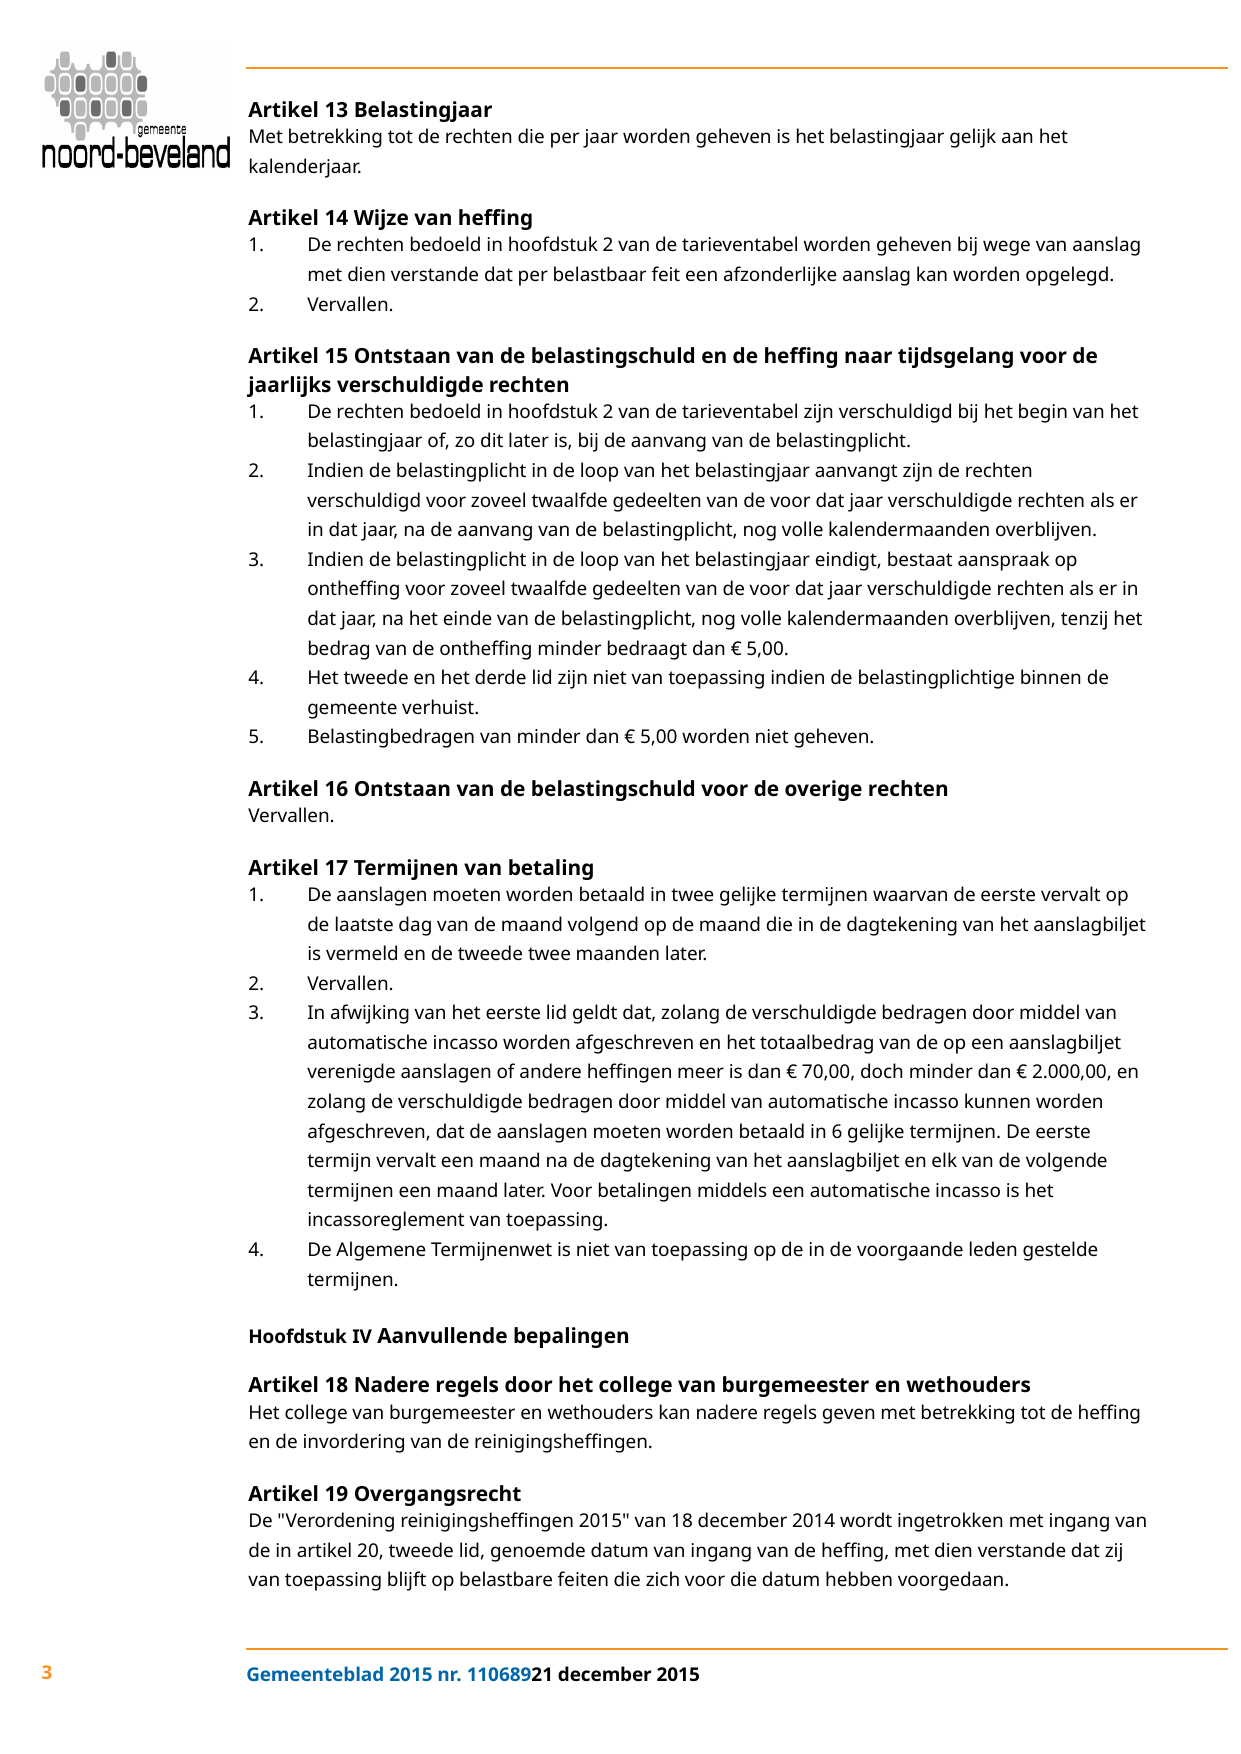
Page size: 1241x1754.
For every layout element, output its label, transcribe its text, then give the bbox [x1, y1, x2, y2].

text Artikel 18 Nadere regels door het college van burgemeester en wethouders [248, 1370, 1152, 1399]
text Met betrekking tot de rechten die per jaar worden geheven is het belastingjaar gelijk aan het kalenderjaar. [248, 123, 1152, 178]
list Indien de belastingplicht in de loop van het belastingjaar aanvangt zijn de rechten verschuldigd voor zoveel twaalfde gedeelten van de voor dat jaar verschuldigde rechten als er in dat jaar, na de aanvang van de belastingplicht, nog volle kalendermaanden overblijven. [248, 457, 1152, 542]
text De "Verordening reinigingsheffingen 2015" van 18 december 2014 wordt ingetrokken met ingang van de in artikel 20, tweede lid, genoemde datum van ingang van de heffing, met dien verstande dat zij van toepassing blijft op belastbare feiten die zich voor die datum hebben voorgedaan. [248, 1507, 1152, 1592]
list De Algemene Termijnenwet is niet van toepassing op de in de voorgaande leden gestelde termijnen. [248, 1236, 1152, 1292]
text Artikel 19 Overgangsrecht [248, 1479, 1152, 1507]
text Artikel 16 Ontstaan van de belastingschuld voor de overige rechten [248, 774, 1152, 802]
list Belastingbedragen van minder dan € 5,00 worden niet geheven. [248, 723, 1152, 749]
text Hoofdstuk IV Aanvullende bepalingen [248, 1321, 1152, 1349]
list Het tweede en het derde lid zijn niet van toepassing indien de belastingplichtige binnen de gemeente verhuist. [248, 664, 1152, 720]
picture [41, 47, 231, 172]
text Artikel 13 Belastingjaar [248, 95, 1152, 123]
list Vervallen. [248, 970, 1152, 996]
text Artikel 17 Termijnen van betaling [248, 853, 1152, 881]
text Vervallen. [248, 802, 1152, 828]
text Artikel 15 Ontstaan van de belastingschuld en de heffing naar tijdsgelang voor de jaarlijks verschuldigde rechten [248, 341, 1152, 398]
list In afwijking van het eerste lid geldt dat, zolang de verschuldigde bedragen door middel van automatische incasso worden afgeschreven en het totaalbedrag van de op een aanslagbiljet verenigde aanslagen of andere heffingen meer is dan € 70,00, doch minder dan € 2.000,00, en zolang de verschuldigde bedragen door middel van automatische incasso kunnen worden afgeschreven, dat de aanslagen moeten worden betaald in 6 gelijke termijnen. De eerste termijn vervalt een maand na de dagtekening van het aanslagbiljet en elk van de volgende termijnen een maand later. Voor betalingen middels een automatische incasso is het incassoreglement van toepassing. [248, 999, 1152, 1232]
list Vervallen. [248, 291, 1152, 317]
list Indien de belastingplicht in de loop van het belastingjaar eindigt, bestaat aanspraak op ontheffing voor zoveel twaalfde gedeelten van de voor dat jaar verschuldigde rechten als er in dat jaar, na het einde van de belastingplicht, nog volle kalendermaanden overblijven, tenzij het bedrag van de ontheffing minder bedraagt dan € 5,00. [248, 546, 1152, 661]
text Het college van burgemeester en wethouders kan nadere regels geven met betrekking tot de heffing en de invordering van de reinigingsheffingen. [248, 1399, 1152, 1454]
text Artikel 14 Wijze van heffing [248, 203, 1152, 232]
list De rechten bedoeld in hoofdstuk 2 van de tarieventabel zijn verschuldigd bij het begin van het belastingjaar of, zo dit later is, bij de aanvang van de belastingplicht. [248, 398, 1152, 453]
list De rechten bedoeld in hoofdstuk 2 van de tarieventabel worden geheven bij wege van aanslag met dien verstande dat per belastbaar feit een afzonderlijke aanslag kan worden opgelegd. [248, 232, 1152, 287]
list De aanslagen moeten worden betaald in twee gelijke termijnen waarvan de eerste vervalt op de laatste dag van de maand volgend op de maand die in de dagtekening van het aanslagbiljet is vermeld en de tweede twee maanden later. [248, 881, 1152, 966]
